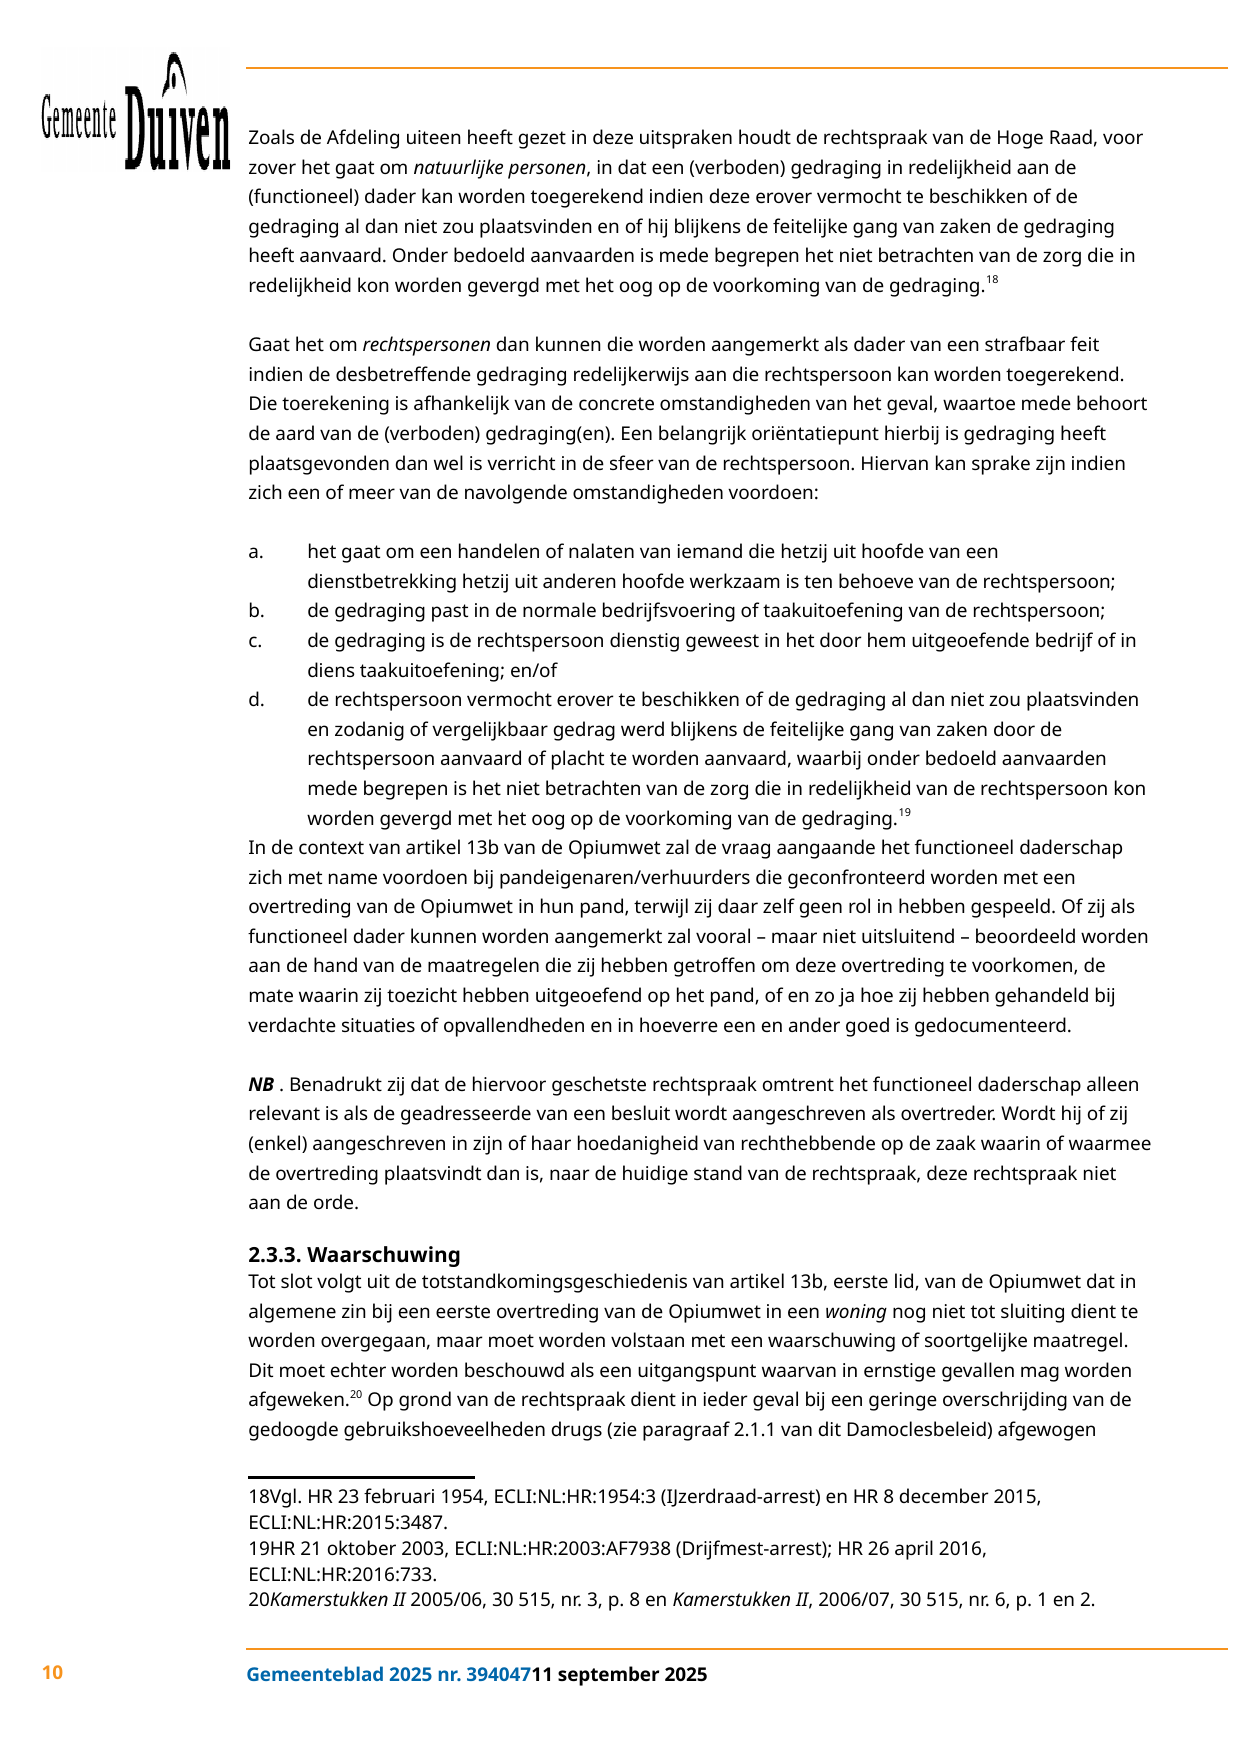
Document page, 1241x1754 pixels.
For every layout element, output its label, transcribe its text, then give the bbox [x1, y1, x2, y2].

list de gedraging is de rechtspersoon dienstig geweest in het door hem uitgeoefende bedrijf of in diens taakuitoefening; en/of [248, 627, 1152, 683]
list HR 21 oktober 2003, ECLI:NL:HR:2003:AF7938 (Drijfmest-arrest); HR 26 april 2016, ECLI:NL:HR:2016:733. [248, 1535, 1152, 1586]
text Kamerstukken II 2005/06, 30 515, nr. 3, p. 8 en Kamerstukken II, 2006/07, 30 515, nr. 6, p. 1 en 2. [248, 1586, 1152, 1612]
picture [41, 47, 231, 172]
text Zoals de Afdeling uiteen heeft gezet in deze uitspraken houdt de rechtspraak van de Hoge Raad, voor zover het gaat om natuurlijke personen, in dat een (verboden) gedraging in redelijkheid aan de (functioneel) dader kan worden toegerekend indien deze erover vermocht te beschikken of de gedraging al dan niet zou plaatsvinden en of hij blijkens de feitelijke gang van zaken de gedraging heeft aanvaard. Onder bedoeld aanvaarden is mede begrepen het niet betrachten van de zorg die in redelijkheid kon worden gevergd met het oog op de voorkoming van de gedraging. [248, 124, 1152, 298]
list het gaat om een handelen of nalaten van iemand die hetzij uit hoofde van een dienstbetrekking hetzij uit anderen hoofde werkzaam is ten behoeve van de rechtspersoon; [248, 538, 1152, 594]
text Tot slot volgt uit de totstandkomingsgeschiedenis van artikel 13b, eerste lid, van de Opiumwet dat in algemene zin bij een eerste overtreding van de Opiumwet in een woning nog niet tot sluiting dient te worden overgegaan, maar moet worden volstaan met een waarschuwing of soortgelijke maatregel. Dit moet echter worden beschouwd als een uitgangspunt waarvan in ernstige gevallen mag worden afgeweken. Op grond van de rechtspraak dient in ieder geval bij een geringe overschrijding van de gedoogde gebruikshoeveelheden drugs (zie paragraaf 2.1.1 van dit Damoclesbeleid) afgewogen [248, 1268, 1152, 1442]
text Vgl. HR 23 februari 1954, ECLI:NL:HR:1954:3 (IJzerdraad-arrest) en HR 8 december 2015, ECLI:NL:HR:2015:3487. [248, 1483, 1152, 1535]
text NB . Benadrukt zij dat de hiervoor geschetste rechtspraak omtrent het functioneel daderschap alleen relevant is als de geadresseerde van een besluit wordt aangeschreven als overtreder. Wordt hij of zij (enkel) aangeschreven in zijn of haar hoedanigheid van rechthebbende op de zaak waarin of waarmee de overtreding plaatsvindt dan is, naar de huidige stand van de rechtspraak, deze rechtspraak niet aan de orde. [248, 1071, 1152, 1215]
list de gedraging past in de normale bedrijfsvoering of taakuitoefening van de rechtspersoon; [248, 598, 1152, 623]
text In de context van artikel 13b van de Opiumwet zal de vraag aangaande het functioneel daderschap zich met name voordoen bij pandeigenaren/verhuurders die geconfronteerd worden met een overtreding van de Opiumwet in hun pand, terwijl zij daar zelf geen rol in hebben gespeeld. Of zij als functioneel dader kunnen worden aangemerkt zal vooral – maar niet uitsluitend – beoordeeld worden aan de hand van de maatregelen die zij hebben getroffen om deze overtreding te voorkomen, de mate waarin zij toezicht hebben uitgeoefend op het pand, of en zo ja hoe zij hebben gehandeld bij verdachte situaties of opvallendheden en in hoeverre een en ander goed is gedocumenteerd. [248, 834, 1152, 1038]
list de rechtspersoon vermocht erover te beschikken of de gedraging al dan niet zou plaatsvinden en zodanig of vergelijkbaar gedrag werd blijkens de feitelijke gang van zaken door de rechtspersoon aanvaard of placht te worden aanvaard, waarbij onder bedoeld aanvaarden mede begrepen is het niet betrachten van de zorg die in redelijkheid van de rechtspersoon kon worden gevergd met het oog op de voorkoming van de gedraging. [248, 686, 1152, 831]
text 2.3.3. Waarschuwing [248, 1240, 1152, 1268]
text Gaat het om rechtspersonen dan kunnen die worden aangemerkt als dader van een strafbaar feit indien de desbetreffende gedraging redelijkerwijs aan die rechtspersoon kan worden toegerekend. Die toerekening is afhankelijk van de concrete omstandigheden van het geval, waartoe mede behoort de aard van de (verboden) gedraging(en). Een belangrijk oriëntatiepunt hierbij is gedraging heeft plaatsgevonden dan wel is verricht in de sfeer van de rechtspersoon. Hiervan kan sprake zijn indien zich een of meer van de navolgende omstandigheden voordoen: [248, 331, 1152, 505]
